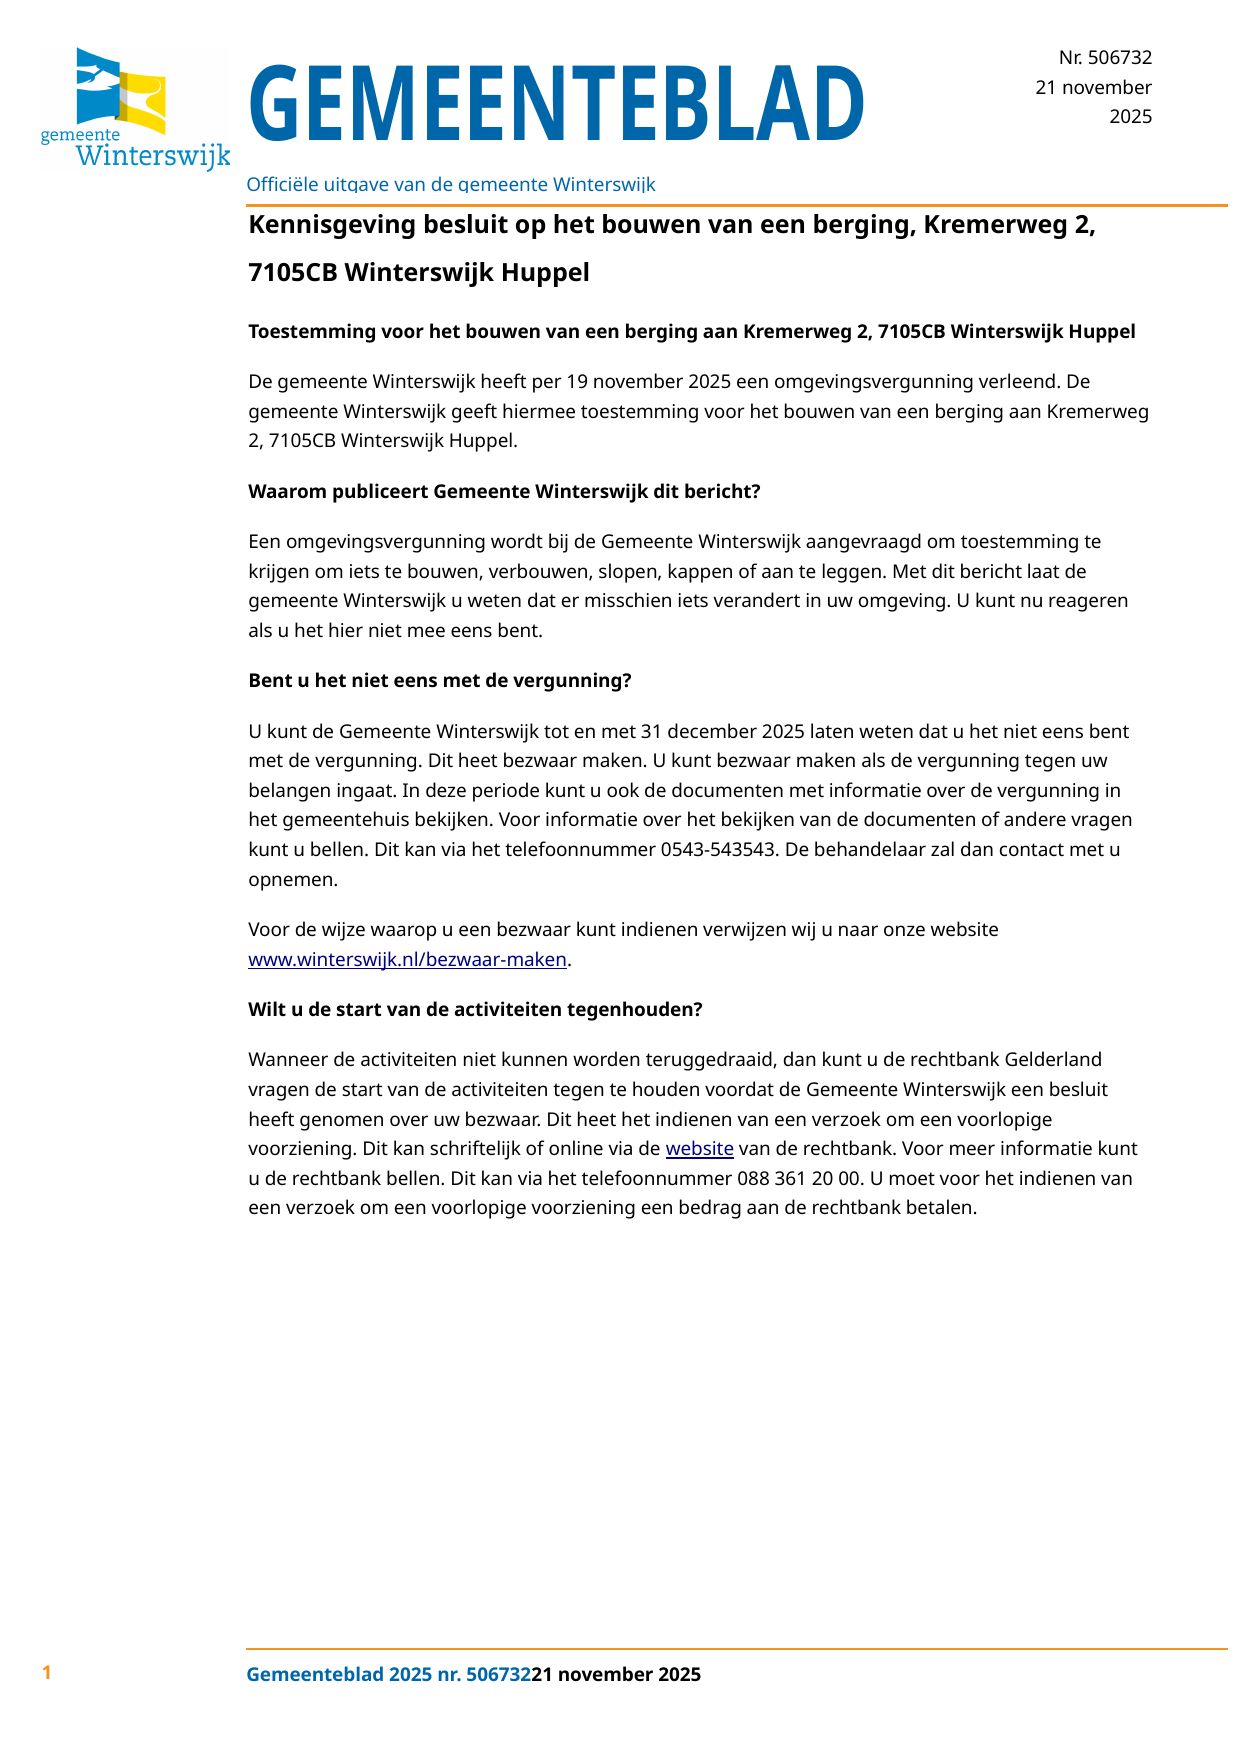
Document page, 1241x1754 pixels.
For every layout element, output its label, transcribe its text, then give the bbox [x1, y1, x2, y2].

text Wanneer de activiteiten niet kunnen worden teruggedraaid, dan kunt u de rechtbank Gelderland vragen de start van de activiteiten tegen te houden voordat de Gemeente Winterswijk een besluit heeft genomen over uw bezwaar. Dit heet het indienen van een verzoek om een voorlopige voorziening. Dit kan schriftelijk of online via de website van de rechtbank. Voor meer informatie kunt u de rechtbank bellen. Dit kan via het telefoonnummer 088 361 20 00. U moet voor het indienen van een verzoek om een voorlopige voorziening een bedrag aan de rechtbank betalen. [248, 1047, 1152, 1220]
text Waarom publiceert Gemeente Winterswijk dit bericht? [248, 478, 1152, 504]
text U kunt de Gemeente Winterswijk tot en met 31 december 2025 laten weten dat u het niet eens bent met de vergunning. Dit heet bezwaar maken. U kunt bezwaar maken als de vergunning tegen uw belangen ingaat. In deze periode kunt u ook de documenten met informatie over de vergunning in het gemeentehuis bekijken. Voor informatie over het bekijken van de documenten of andere vragen kunt u bellen. Dit kan via het telefoonnummer 0543-543543. De behandelaar zal dan contact met u opnemen. [248, 718, 1152, 892]
text Voor de wijze waarop u een bezwaar kunt indienen verwijzen wij u naar onze website www.winterswijk.nl/bezwaar-maken. [248, 916, 1152, 972]
text De gemeente Winterswijk heeft per 19 november 2025 een omgevingsvergunning verleend. De gemeente Winterswijk geeft hiermee toestemming voor het bouwen van een berging aan Kremerweg 2, 7105CB Winterswijk Huppel. [248, 368, 1152, 453]
text Wilt u de start van de activiteiten tegenhouden? [248, 996, 1152, 1022]
picture [225, 153, 231, 162]
text Kennisgeving besluit op het bouwen van een berging, Kremerweg 2, 7105CB Winterswijk Huppel [248, 207, 1152, 288]
picture [41, 47, 231, 172]
text Een omgevingsvergunning wordt bij de Gemeente Winterswijk aangevraagd om toestemming te krijgen om iets te bouwen, verbouwen, slopen, kappen of aan te leggen. Met dit bericht laat de gemeente Winterswijk u weten dat er misschien iets verandert in uw omgeving. U kunt nu reageren als u het hier niet mee eens bent. [248, 528, 1152, 643]
text Bent u het niet eens met de vergunning? [248, 667, 1152, 693]
text Toestemming voor het bouwen van een berging aan Kremerweg 2, 7105CB Winterswijk Huppel [248, 318, 1152, 344]
